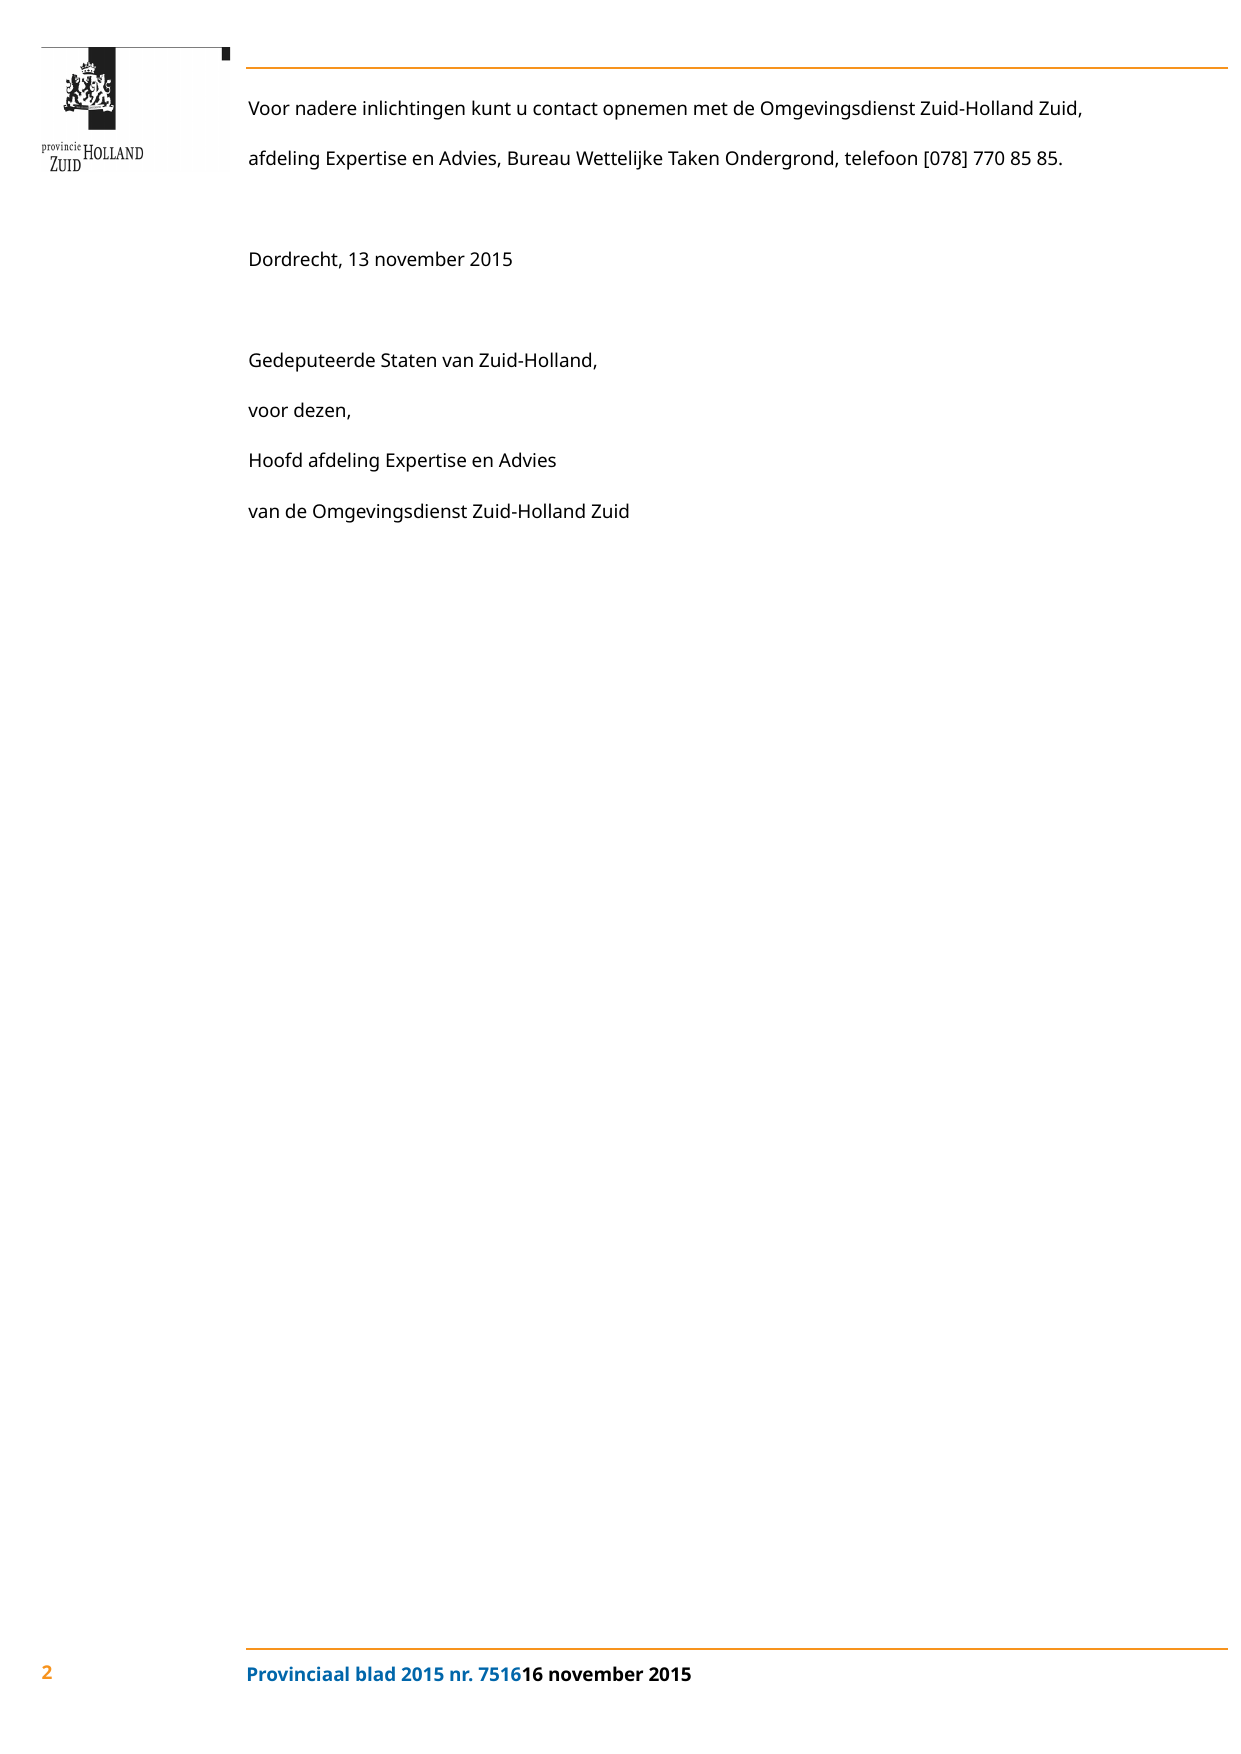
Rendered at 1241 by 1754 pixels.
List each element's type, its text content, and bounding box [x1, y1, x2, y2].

text Hoofd afdeling Expertise en Advies [248, 448, 1152, 473]
text voor dezen, [248, 397, 1152, 423]
text Gedeputeerde Staten van Zuid-Holland, [248, 347, 1152, 373]
text van de Omgevingsdienst Zuid-Holland Zuid [248, 498, 1152, 524]
picture [41, 47, 231, 172]
text Dordrecht, 13 november 2015 [248, 246, 1152, 272]
text Voor nadere inlichtingen kunt u contact opnemen met de Omgevingsdienst Zuid-Holland Zuid, [248, 95, 1152, 121]
text afdeling Expertise en Advies, Bureau Wettelijke Taken Ondergrond, telefoon [078] 770 85 85. [248, 145, 1152, 171]
